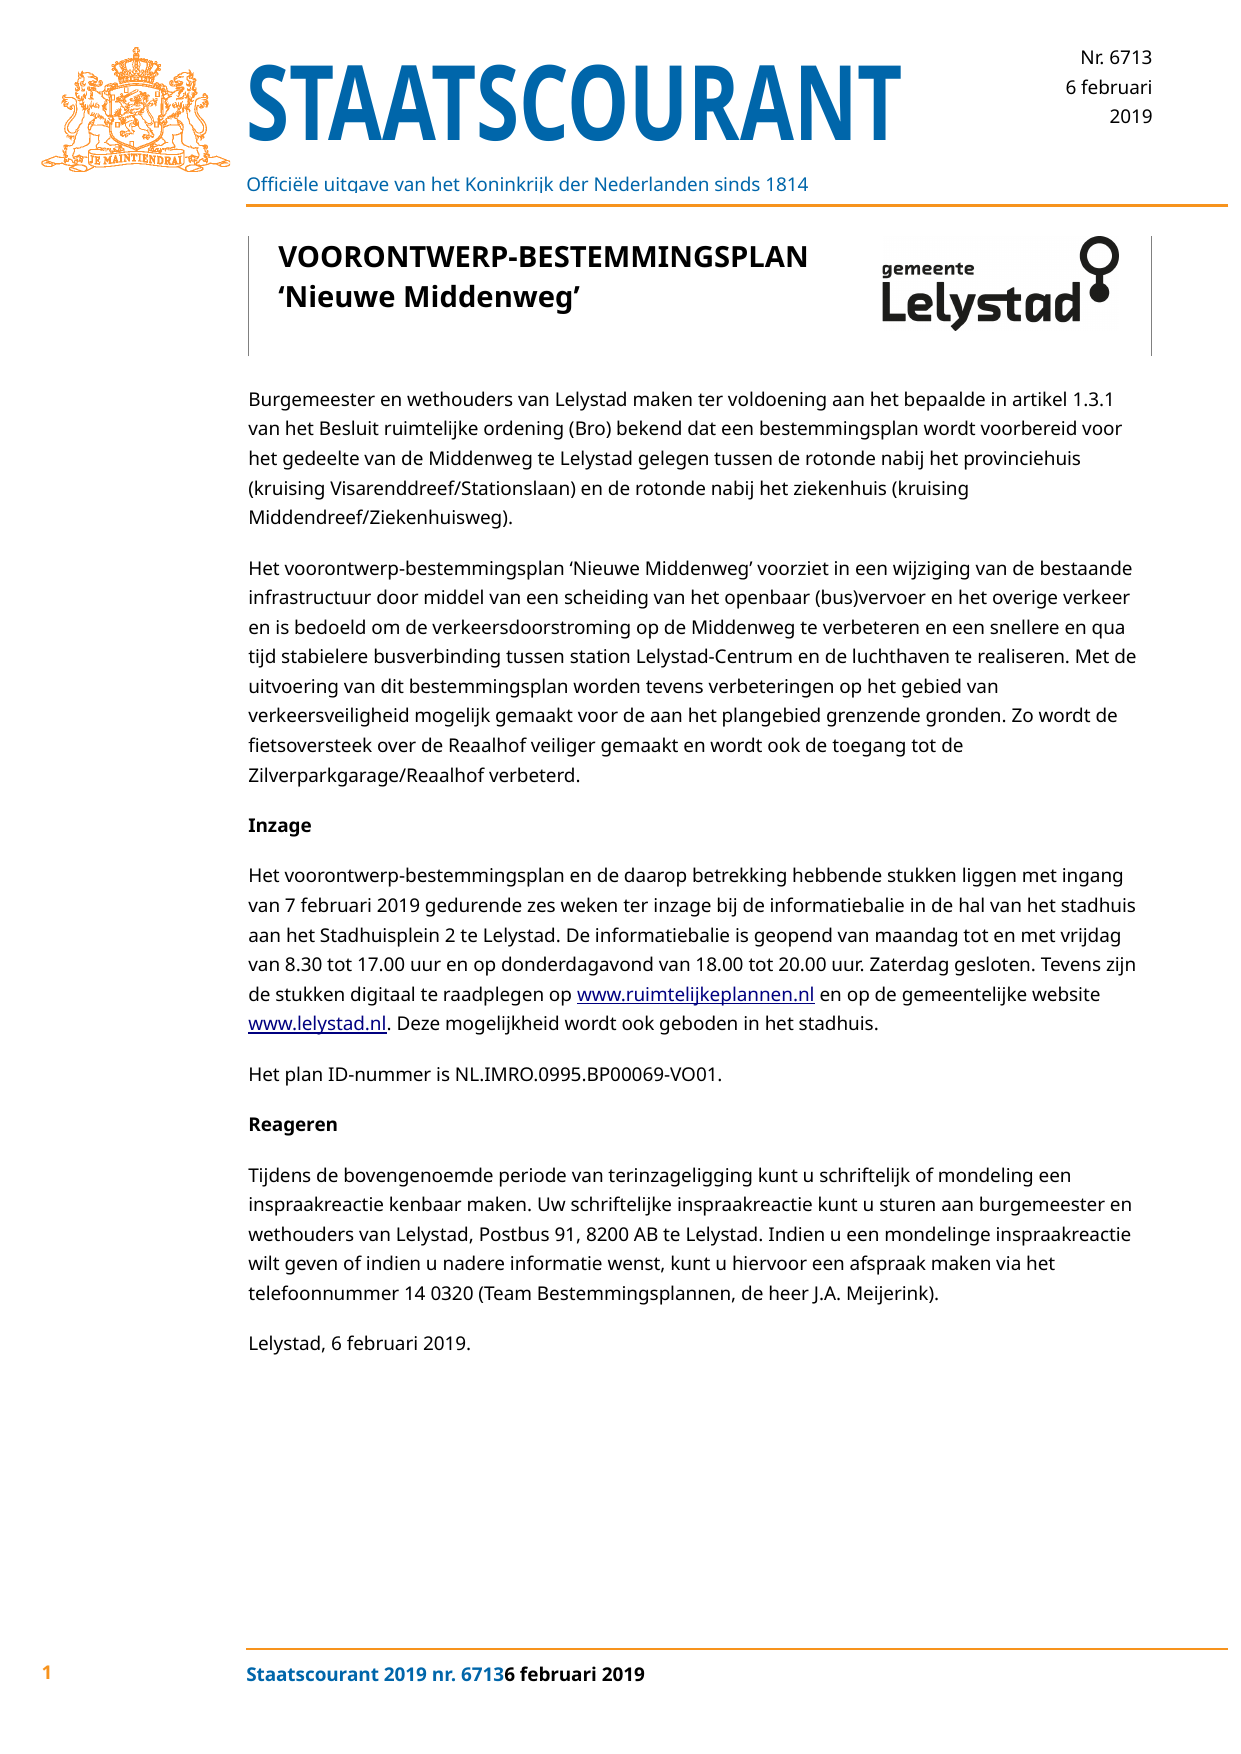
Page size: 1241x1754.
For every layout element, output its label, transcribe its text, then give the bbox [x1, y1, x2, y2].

text Reageren [248, 1111, 1152, 1137]
picture [882, 236, 1119, 331]
table_header [850, 236, 1151, 356]
picture [41, 47, 231, 172]
text Burgemeester en wethouders van Lelystad maken ter voldoening aan het bepaalde in artikel 1.3.1 van het Besluit ruimtelijke ordening (Bro) bekend dat een bestemmingsplan wordt voorbereid voor het gedeelte van de Middenweg te Lelystad gelegen tussen de rotonde nabij het provinciehuis (kruising Visarenddreef/Stationslaan) en de rotonde nabij het ziekenhuis (kruising Middendreef/Ziekenhuisweg). [248, 386, 1152, 530]
table_header VOORONTWERP-BESTEMMINGSPLAN ‘Nieuwe Middenweg’ [249, 236, 850, 356]
text Het voorontwerp-bestemmingsplan ‘Nieuwe Middenweg’ voorziet in een wijziging van de bestaande infrastructuur door middel van een scheiding van het openbaar (bus)vervoer en het overige verkeer en is bedoeld om de verkeersdoorstroming op de Middenweg te verbeteren en een snellere en qua tijd stabielere busverbinding tussen station Lelystad-Centrum en de luchthaven te realiseren. Met de uitvoering van dit bestemmingsplan worden tevens verbeteringen op het gebied van verkeersveiligheid mogelijk gemaakt voor de aan het plangebied grenzende gronden. Zo wordt de fietsoversteek over de Reaalhof veiliger gemaakt en wordt ook de toegang tot de Zilverparkgarage/Reaalhof verbeterd. [248, 555, 1152, 787]
text Het plan ID-nummer is NL.IMRO.0995.BP00069-VO01. [248, 1061, 1152, 1087]
text Lelystad, 6 februari 2019. [248, 1331, 1152, 1356]
text Inzage [248, 812, 1152, 838]
text Tijdens de bovengenoemde periode van terinzageligging kunt u schriftelijk of mondeling een inspraakreactie kenbaar maken. Uw schriftelijke inspraakreactie kunt u sturen aan burgemeester en wethouders van Lelystad, Postbus 91, 8200 AB te Lelystad. Indien u een mondelinge inspraakreactie wilt geven of indien u nadere informatie wenst, kunt u hiervoor een afspraak maken via het telefoonnummer 14 0320 (Team Bestemmingsplannen, de heer J.A. Meijerink). [248, 1162, 1152, 1306]
text Het voorontwerp-bestemmingsplan en de daarop betrekking hebbende stukken liggen met ingang van 7 februari 2019 gedurende zes weken ter inzage bij de informatiebalie in de hal van het stadhuis aan het Stadhuisplein 2 te Lelystad. De informatiebalie is geopend van maandag tot en met vrijdag van 8.30 tot 17.00 uur en op donderdagavond van 18.00 tot 20.00 uur. Zaterdag gesloten. Tevens zijn de stukken digitaal te raadplegen op www.ruimtelijkeplannen.nl en op de gemeentelijke website www.lelystad.nl. Deze mogelijkheid wordt ook geboden in het stadhuis. [248, 863, 1152, 1036]
